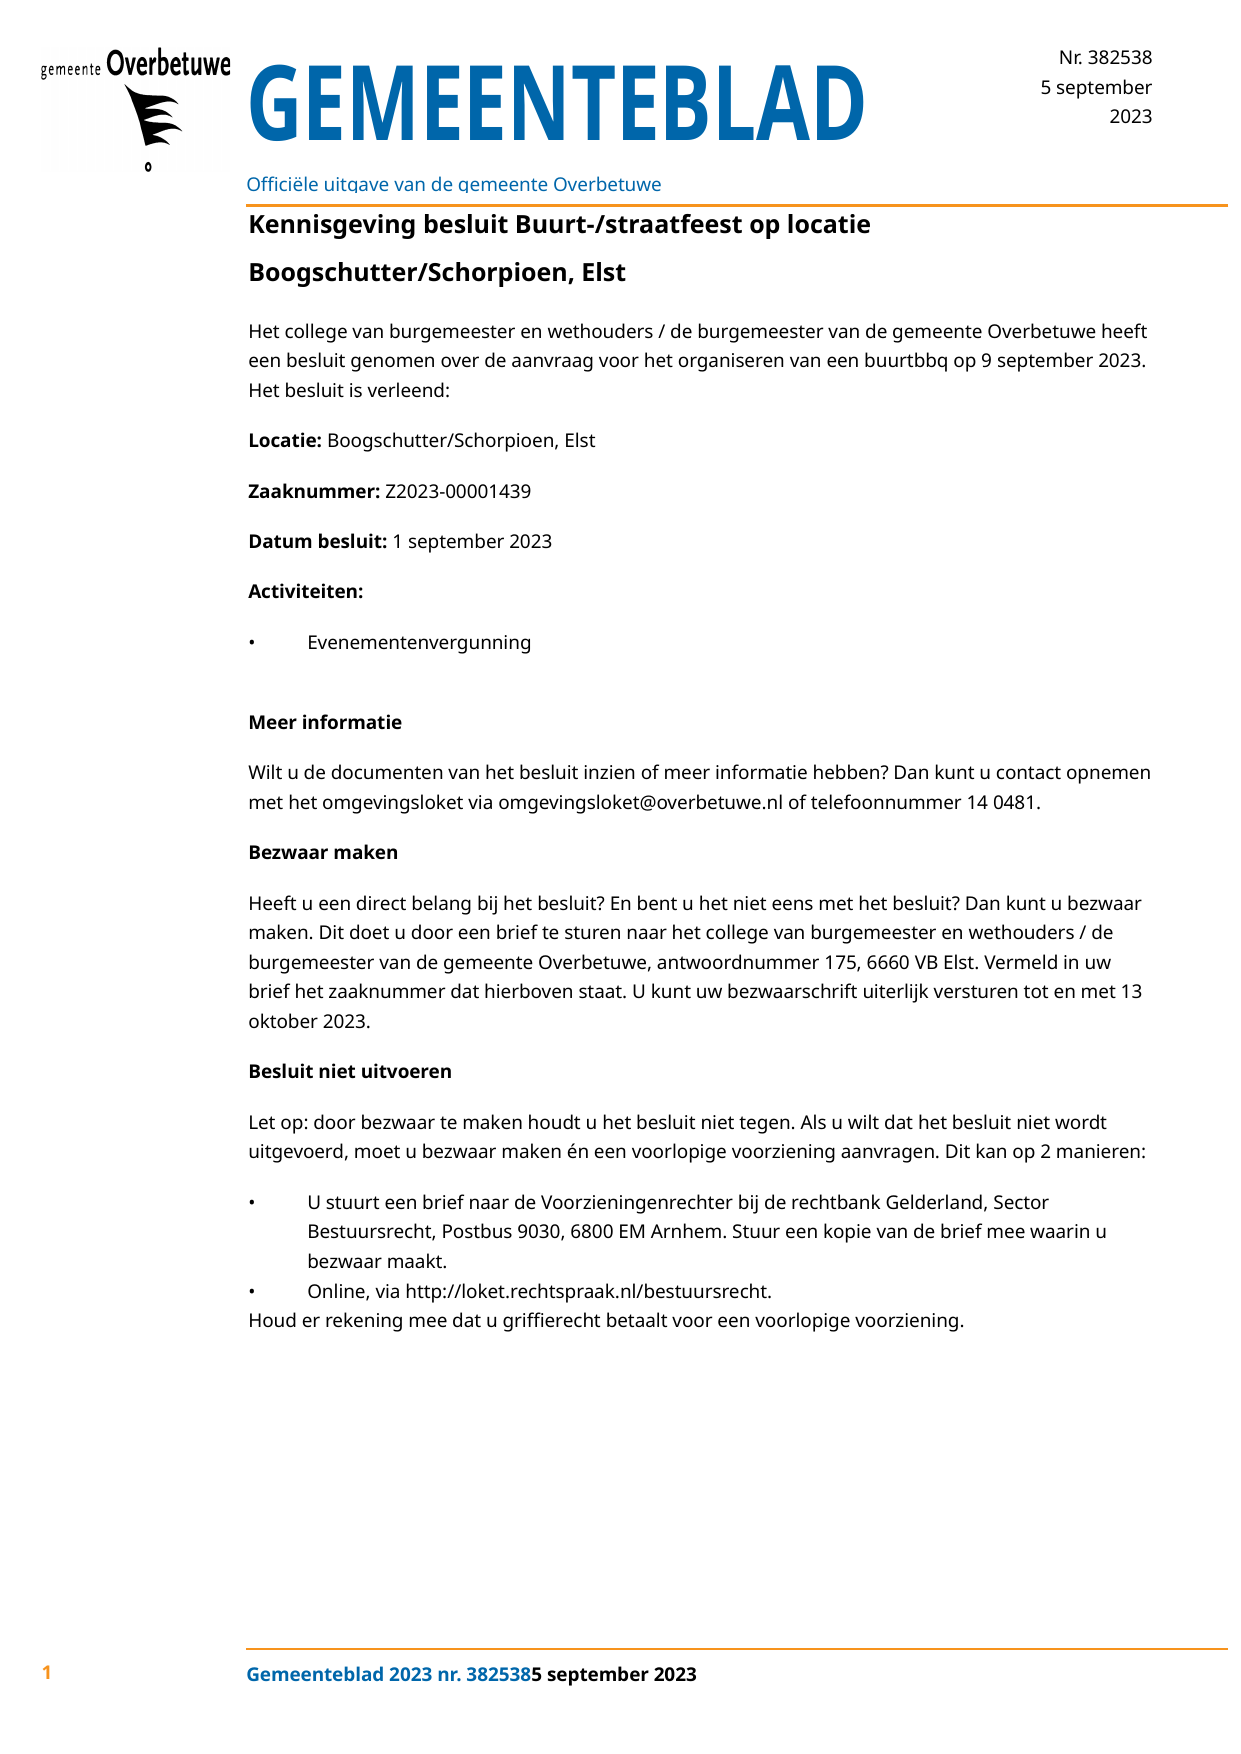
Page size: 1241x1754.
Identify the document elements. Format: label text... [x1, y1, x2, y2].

picture [41, 47, 231, 172]
text Heeft u een direct belang bij het besluit? En bent u het niet eens met het besluit? Dan kunt u bezwaar maken. Dit doet u door een brief te sturen naar het college van burgemeester en wethouders / de burgemeester van de gemeente Overbetuwe, antwoordnummer 175, 6660 VB Elst. Vermeld in uw brief het zaaknummer dat hierboven staat. U kunt uw bezwaarschrift uiterlijk versturen tot en met 13 oktober 2023. [248, 890, 1152, 1034]
text Houd er rekening mee dat u griffierecht betaalt voor een voorlopige voorziening. [248, 1307, 1152, 1333]
text Datum besluit: 1 september 2023 [248, 528, 1152, 554]
text Kennisgeving besluit Buurt-/straatfeest op locatie Boogschutter/Schorpioen, Elst [248, 207, 1152, 288]
text Wilt u de documenten van het besluit inzien of meer informatie hebben? Dan kunt u contact opnemen met het omgevingsloket via omgevingsloket@overbetuwe.nl of telefoonnummer 14 0481. [248, 759, 1152, 815]
text Locatie: Boogschutter/Schorpioen, Elst [248, 427, 1152, 453]
text Het college van burgemeester en wethouders / de burgemeester van de gemeente Overbetuwe heeft een besluit genomen over de aanvraag voor het organiseren van een buurtbbq op 9 september 2023. Het besluit is verleend: [248, 318, 1152, 403]
text Activiteiten: [248, 579, 1152, 604]
text Let op: door bezwaar te maken houdt u het besluit niet tegen. Als u wilt dat het besluit niet wordt uitgevoerd, moet u bezwaar maken én een voorlopige voorziening aanvragen. Dit kan op 2 manieren: [248, 1109, 1152, 1164]
list U stuurt een brief naar de Voorzieningenrechter bij de rechtbank Gelderland, Sector Bestuursrecht, Postbus 9030, 6800 EM Arnhem. Stuur een kopie van de brief mee waarin u bezwaar maakt. [248, 1189, 1152, 1274]
text Zaaknummer: Z2023-00001439 [248, 478, 1152, 504]
list Evenementenvergunning [248, 629, 1152, 655]
text Besluit niet uitvoeren [248, 1059, 1152, 1084]
text Bezwaar maken [248, 839, 1152, 865]
text Meer informatie [248, 709, 1152, 735]
list Online, via http://loket.rechtspraak.nl/bestuursrecht. [248, 1278, 1152, 1304]
